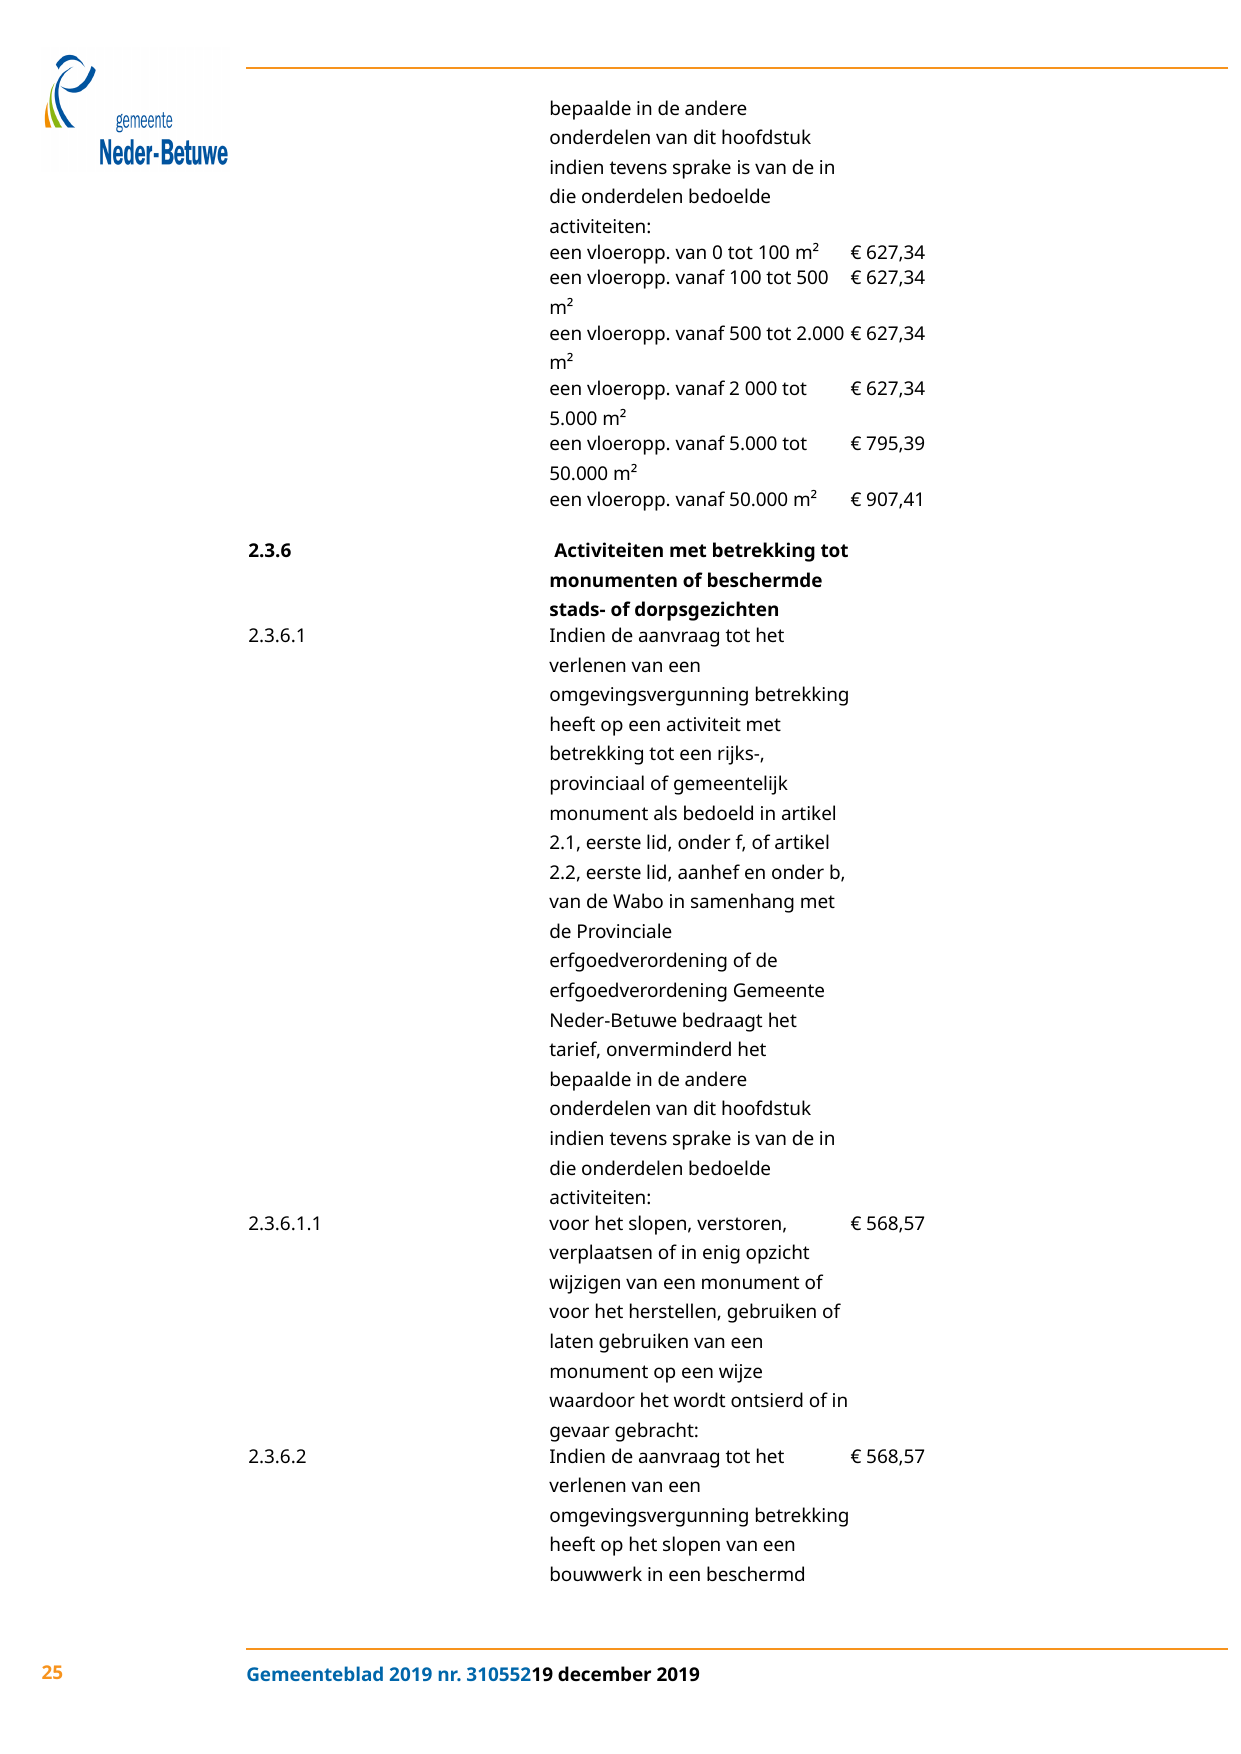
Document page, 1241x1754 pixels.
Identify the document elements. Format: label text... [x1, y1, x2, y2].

table_cell voor het slopen, verstoren, verplaatsen of in enig opzicht wijzigen van een monument of voor het herstellen, gebruiken of laten gebruiken van een monument op een wijze waardoor het wordt ontsierd of in gevaar gebracht: [549, 1210, 850, 1443]
table_cell € 907,41 [850, 486, 1152, 512]
table_cell € 627,34 [850, 265, 1152, 320]
table_cell een vloeropp. vanaf 50.000 m² [549, 486, 850, 512]
table_cell € 795,39 [850, 431, 1152, 486]
table_cell [248, 95, 549, 239]
table_cell [248, 320, 549, 375]
table_cell [248, 486, 549, 512]
table_cell [850, 622, 1152, 1210]
table_cell 2.3.6.2 [248, 1443, 549, 1587]
table_cell [850, 95, 1152, 239]
table_cell € 627,34 [850, 239, 1152, 264]
table_cell [248, 239, 549, 264]
table_cell [248, 431, 549, 486]
table_cell Indien de aanvraag tot het verlenen van een omgevingsvergunning betrekking heeft op het slopen van een bouwwerk in een beschermd [549, 1443, 850, 1587]
table_cell 2.3.6.1 [248, 622, 549, 1210]
table_cell € 568,57 [850, 1443, 1152, 1587]
table_cell een vloeropp. vanaf 100 tot 500 m² [549, 265, 850, 320]
table_cell € 627,34 [850, 320, 1152, 375]
table_cell € 627,34 [850, 375, 1152, 431]
table_cell [549, 512, 850, 537]
table_cell [248, 375, 549, 431]
table_cell een vloeropp. vanaf 2 000 tot 5.000 m² [549, 375, 850, 431]
table_cell bepaalde in de andere onderdelen van dit hoofdstuk indien tevens sprake is van de in die onderdelen bedoelde activiteiten: [549, 95, 850, 239]
table_cell een vloeropp. van 0 tot 100 m² [549, 239, 850, 264]
picture [41, 47, 231, 172]
table_cell een vloeropp. vanaf 500 tot 2.000 m² [549, 320, 850, 375]
table_cell 2.3.6 [248, 537, 549, 622]
table_cell € 568,57 [850, 1210, 1152, 1443]
table_cell [248, 265, 549, 320]
table_cell 2.3.6.1.1 [248, 1210, 549, 1443]
table_cell [248, 512, 549, 537]
table_cell [850, 512, 1152, 537]
table_cell Indien de aanvraag tot het verlenen van een omgevingsvergunning betrekking heeft op een activiteit met betrekking tot een rijks-, provinciaal of gemeentelijk monument als bedoeld in artikel 2.1, eerste lid, onder f, of artikel 2.2, eerste lid, aanhef en onder b, van de Wabo in samenhang met de Provinciale erfgoedverordening of de erfgoedverordening Gemeente Neder-Betuwe bedraagt het tarief, onverminderd het bepaalde in de andere onderdelen van dit hoofdstuk indien tevens sprake is van de in die onderdelen bedoelde activiteiten: [549, 622, 850, 1210]
table_cell een vloeropp. vanaf 5.000 tot 50.000 m² [549, 431, 850, 486]
table_cell [850, 537, 1152, 622]
table_cell Activiteiten met betrekking tot monumenten of beschermde stads- of dorpsgezichten [549, 537, 850, 622]
